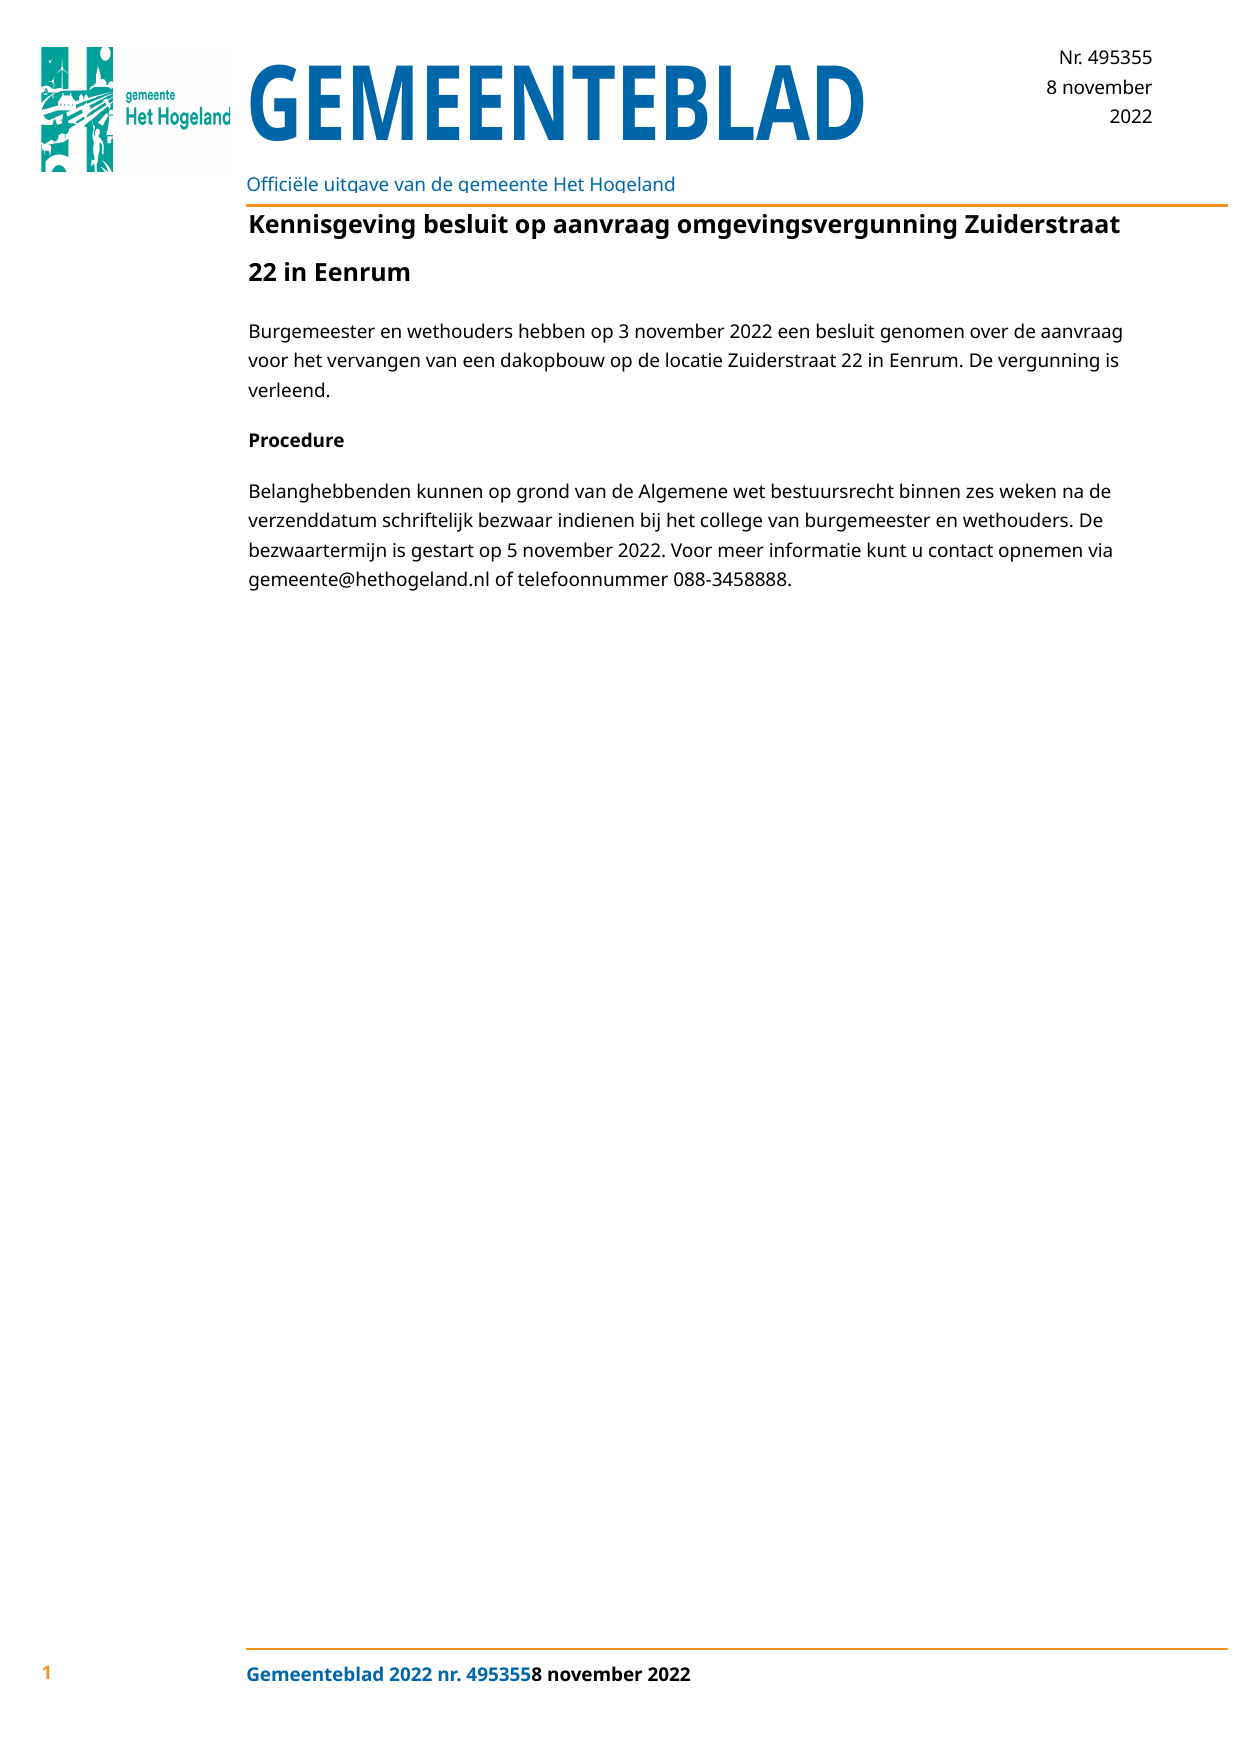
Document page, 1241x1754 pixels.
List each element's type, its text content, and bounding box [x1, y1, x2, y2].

text Kennisgeving besluit op aanvraag omgevingsvergunning Zuiderstraat 22 in Eenrum [248, 207, 1152, 288]
picture [41, 47, 231, 172]
text Belanghebbenden kunnen op grond van de Algemene wet bestuursrecht binnen zes weken na de verzenddatum schriftelijk bezwaar indienen bij het college van burgemeester en wethouders. De bezwaartermijn is gestart op 5 november 2022. Voor meer informatie kunt u contact opnemen via gemeente@hethogeland.nl of telefoonnummer 088-3458888. [248, 478, 1152, 592]
text Procedure [248, 427, 1152, 453]
text Burgemeester en wethouders hebben op 3 november 2022 een besluit genomen over de aanvraag voor het vervangen van een dakopbouw op de locatie Zuiderstraat 22 in Eenrum. De vergunning is verleend. [248, 318, 1152, 403]
